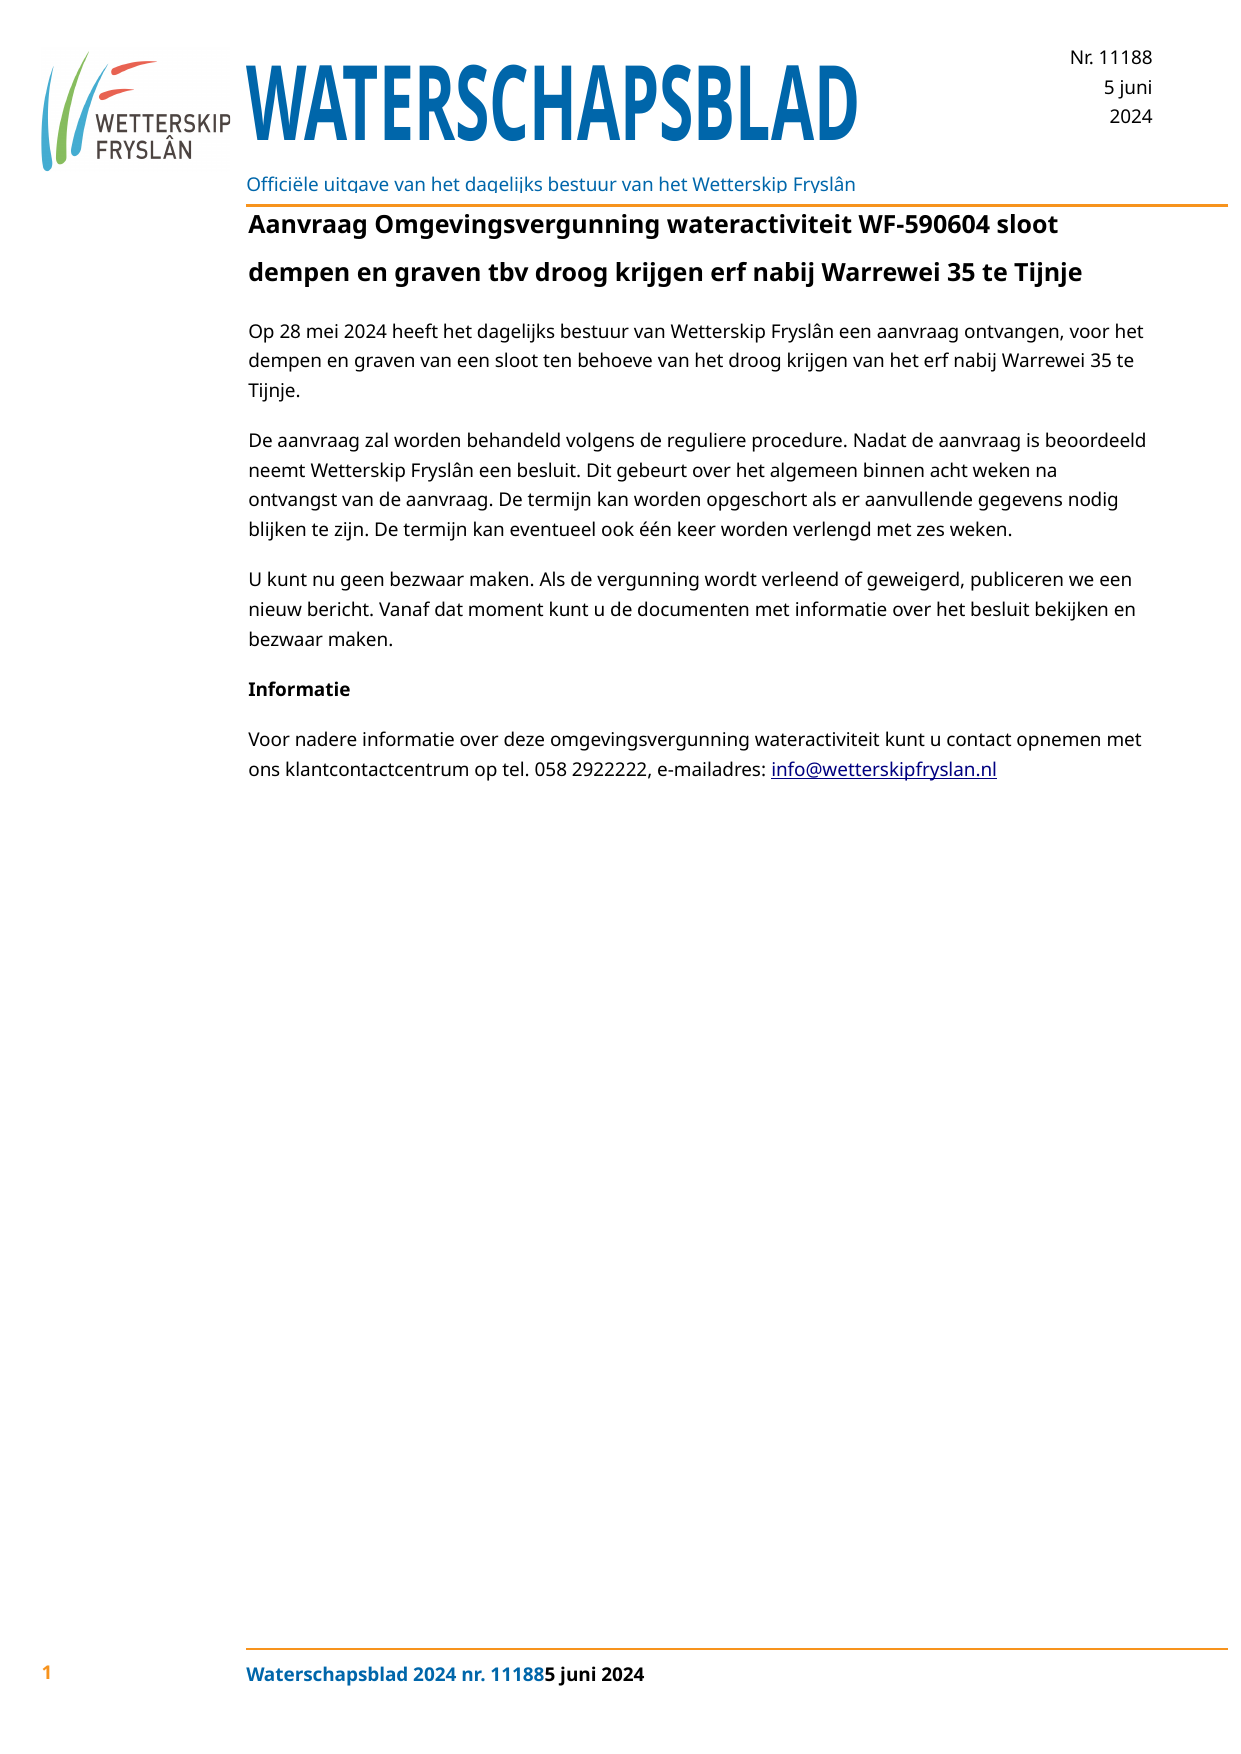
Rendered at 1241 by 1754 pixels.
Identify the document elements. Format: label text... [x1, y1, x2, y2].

text Informatie [248, 676, 1152, 702]
text U kunt nu geen bezwaar maken. Als de vergunning wordt verleend of geweigerd, publiceren we een nieuw bericht. Vanaf dat moment kunt u de documenten met informatie over het besluit bekijken en bezwaar maken. [248, 567, 1152, 652]
picture [41, 47, 231, 172]
text Aanvraag Omgevingsvergunning wateractiviteit WF-590604 sloot dempen en graven tbv droog krijgen erf nabij Warrewei 35 te Tijnje [248, 207, 1152, 288]
text De aanvraag zal worden behandeld volgens de reguliere procedure. Nadat de aanvraag is beoordeeld neemt Wetterskip Fryslân een besluit. Dit gebeurt over het algemeen binnen acht weken na ontvangst van de aanvraag. De termijn kan worden opgeschort als er aanvullende gegevens nodig blijken te zijn. De termijn kan eventueel ook één keer worden verlengd met zes weken. [248, 427, 1152, 542]
text Op 28 mei 2024 heeft het dagelijks bestuur van Wetterskip Fryslân een aanvraag ontvangen, voor het dempen en graven van een sloot ten behoeve van het droog krijgen van het erf nabij Warrewei 35 te Tijnje. [248, 318, 1152, 403]
text Voor nadere informatie over deze omgevingsvergunning wateractiviteit kunt u contact opnemen met ons klantcontactcentrum op tel. 058 2922222, e-mailadres: info@wetterskipfryslan.nl [248, 727, 1152, 782]
